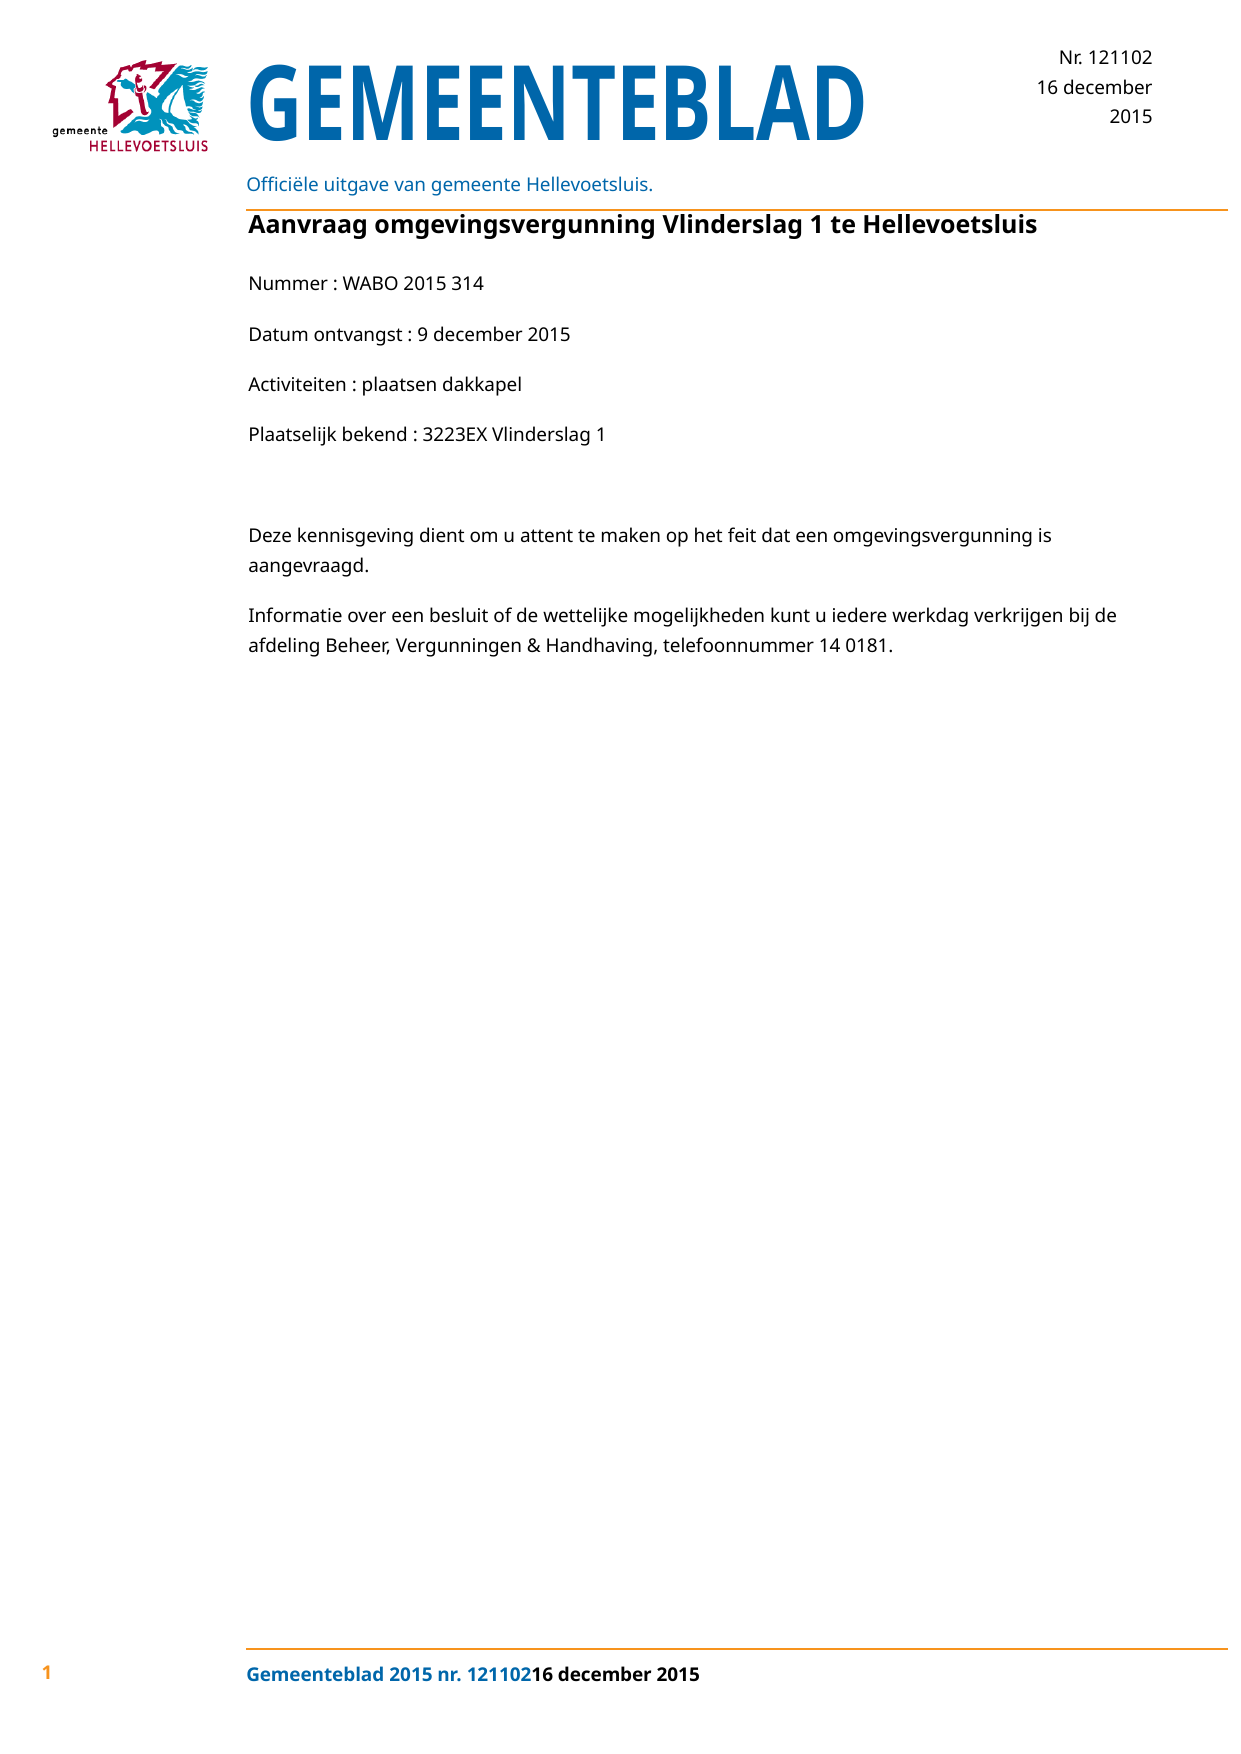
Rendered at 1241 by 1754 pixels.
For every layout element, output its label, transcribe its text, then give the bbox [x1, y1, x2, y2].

text Aanvraag omgevingsvergunning Vlinderslag 1 te Hellevoetsluis [248, 211, 1152, 241]
picture [41, 47, 231, 172]
text Nummer : WABO 2015 314 [248, 270, 1152, 296]
text Activiteiten : plaatsen dakkapel [248, 371, 1152, 397]
text Datum ontvangst : 9 december 2015 [248, 321, 1152, 346]
text Plaatselijk bekend : 3223EX Vlinderslag 1 [248, 422, 1152, 447]
text Deze kennisgeving dient om u attent te maken op het feit dat een omgevingsvergunning is aangevraagd. [248, 522, 1152, 578]
text Informatie over een besluit of de wettelijke mogelijkheden kunt u iedere werkdag verkrijgen bij de afdeling Beheer, Vergunningen & Handhaving, telefoonnummer 14 0181. [248, 602, 1152, 658]
